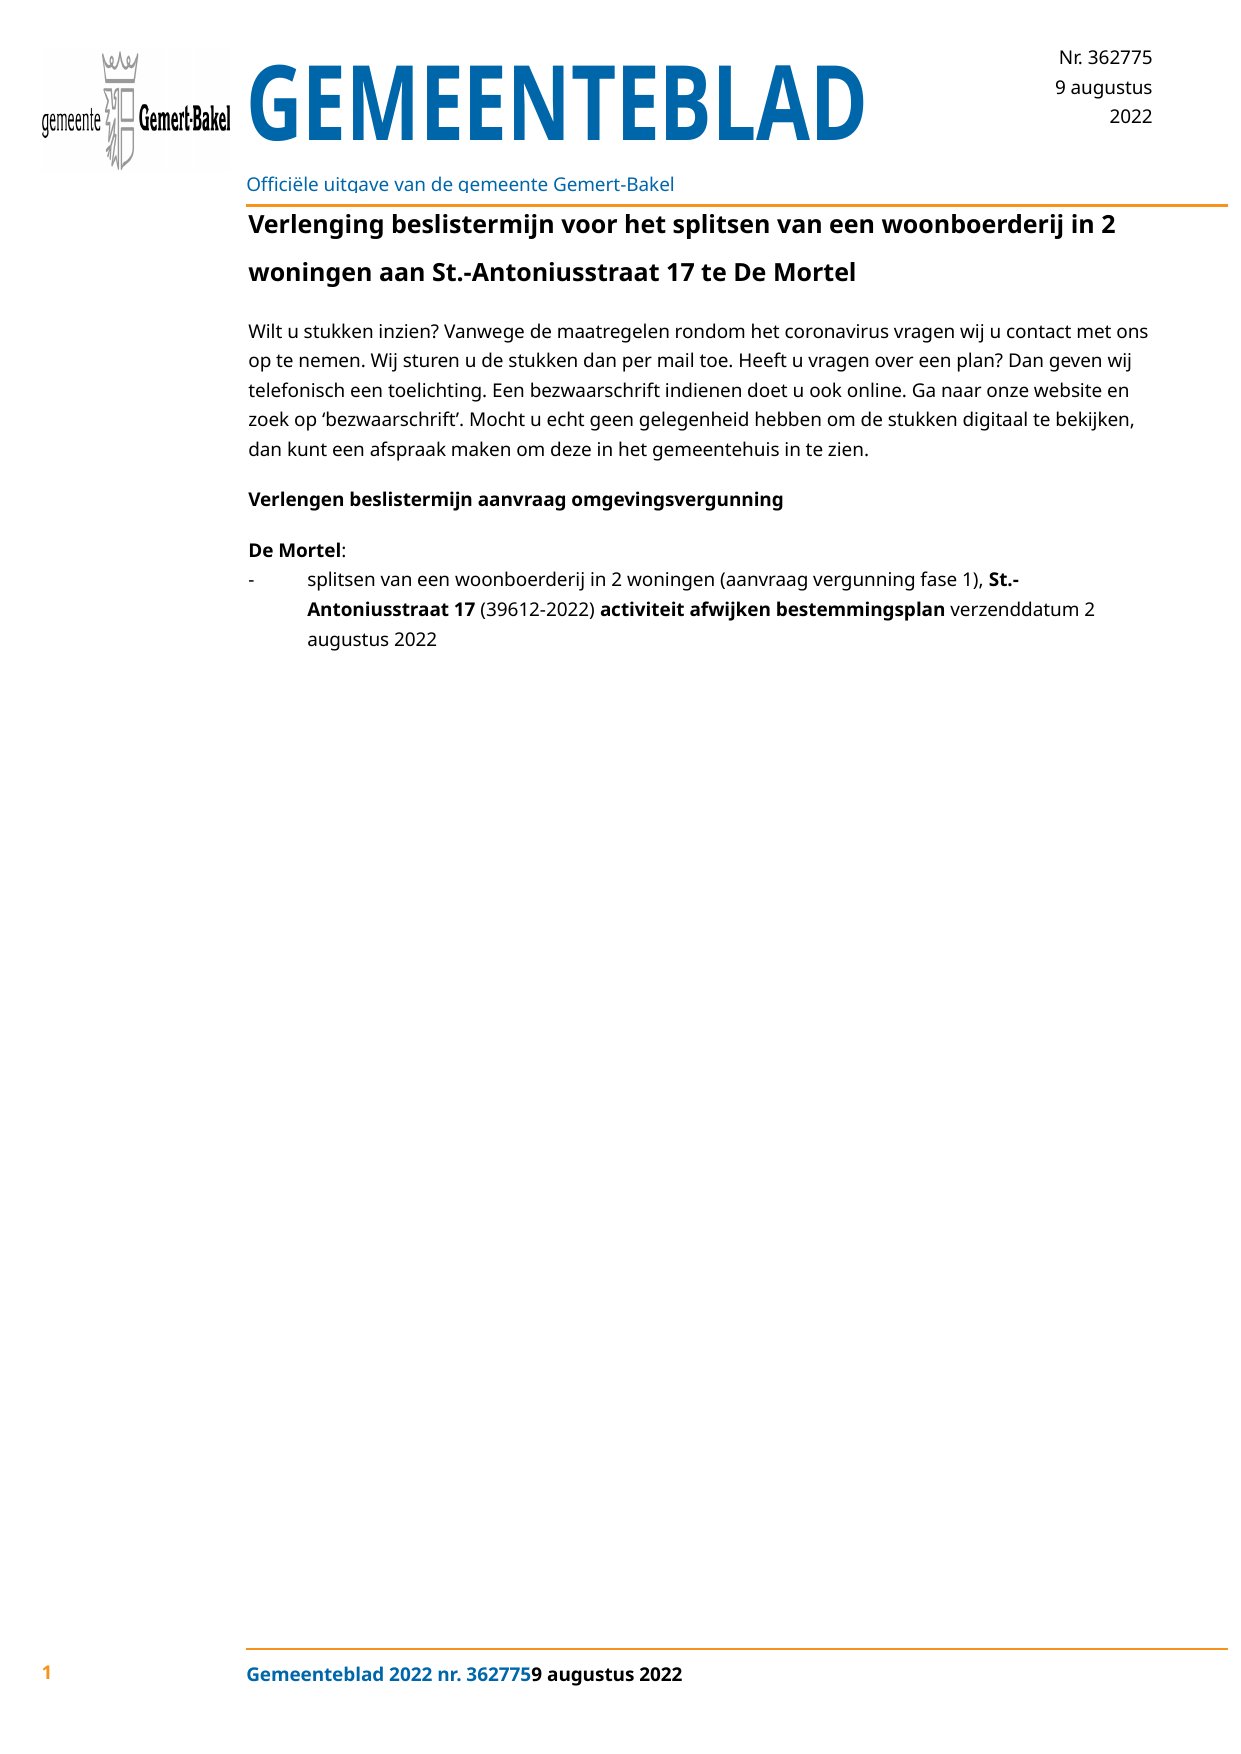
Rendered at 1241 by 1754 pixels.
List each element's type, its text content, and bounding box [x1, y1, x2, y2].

text De Mortel: [248, 537, 1152, 563]
picture [41, 47, 231, 172]
text Verlengen beslistermijn aanvraag omgevingsvergunning [248, 487, 1152, 512]
list splitsen van een woonboerderij in 2 woningen (aanvraag vergunning fase 1), St.-Antoniusstraat 17 (39612-2022) activiteit afwijken bestemmingsplan verzenddatum 2 augustus 2022 [248, 567, 1152, 652]
text Verlenging beslistermijn voor het splitsen van een woonboerderij in 2 woningen aan St.-Antoniusstraat 17 te De Mortel [248, 207, 1152, 288]
text Wilt u stukken inzien? Vanwege de maatregelen rondom het coronavirus vragen wij u contact met ons op te nemen. Wij sturen u de stukken dan per mail toe. Heeft u vragen over een plan? Dan geven wij telefonisch een toelichting. Een bezwaarschrift indienen doet u ook online. Ga naar onze website en zoek op ‘bezwaarschrift’. Mocht u echt geen gelegenheid hebben om de stukken digitaal te bekijken, dan kunt een afspraak maken om deze in het gemeentehuis in te zien. [248, 318, 1152, 462]
